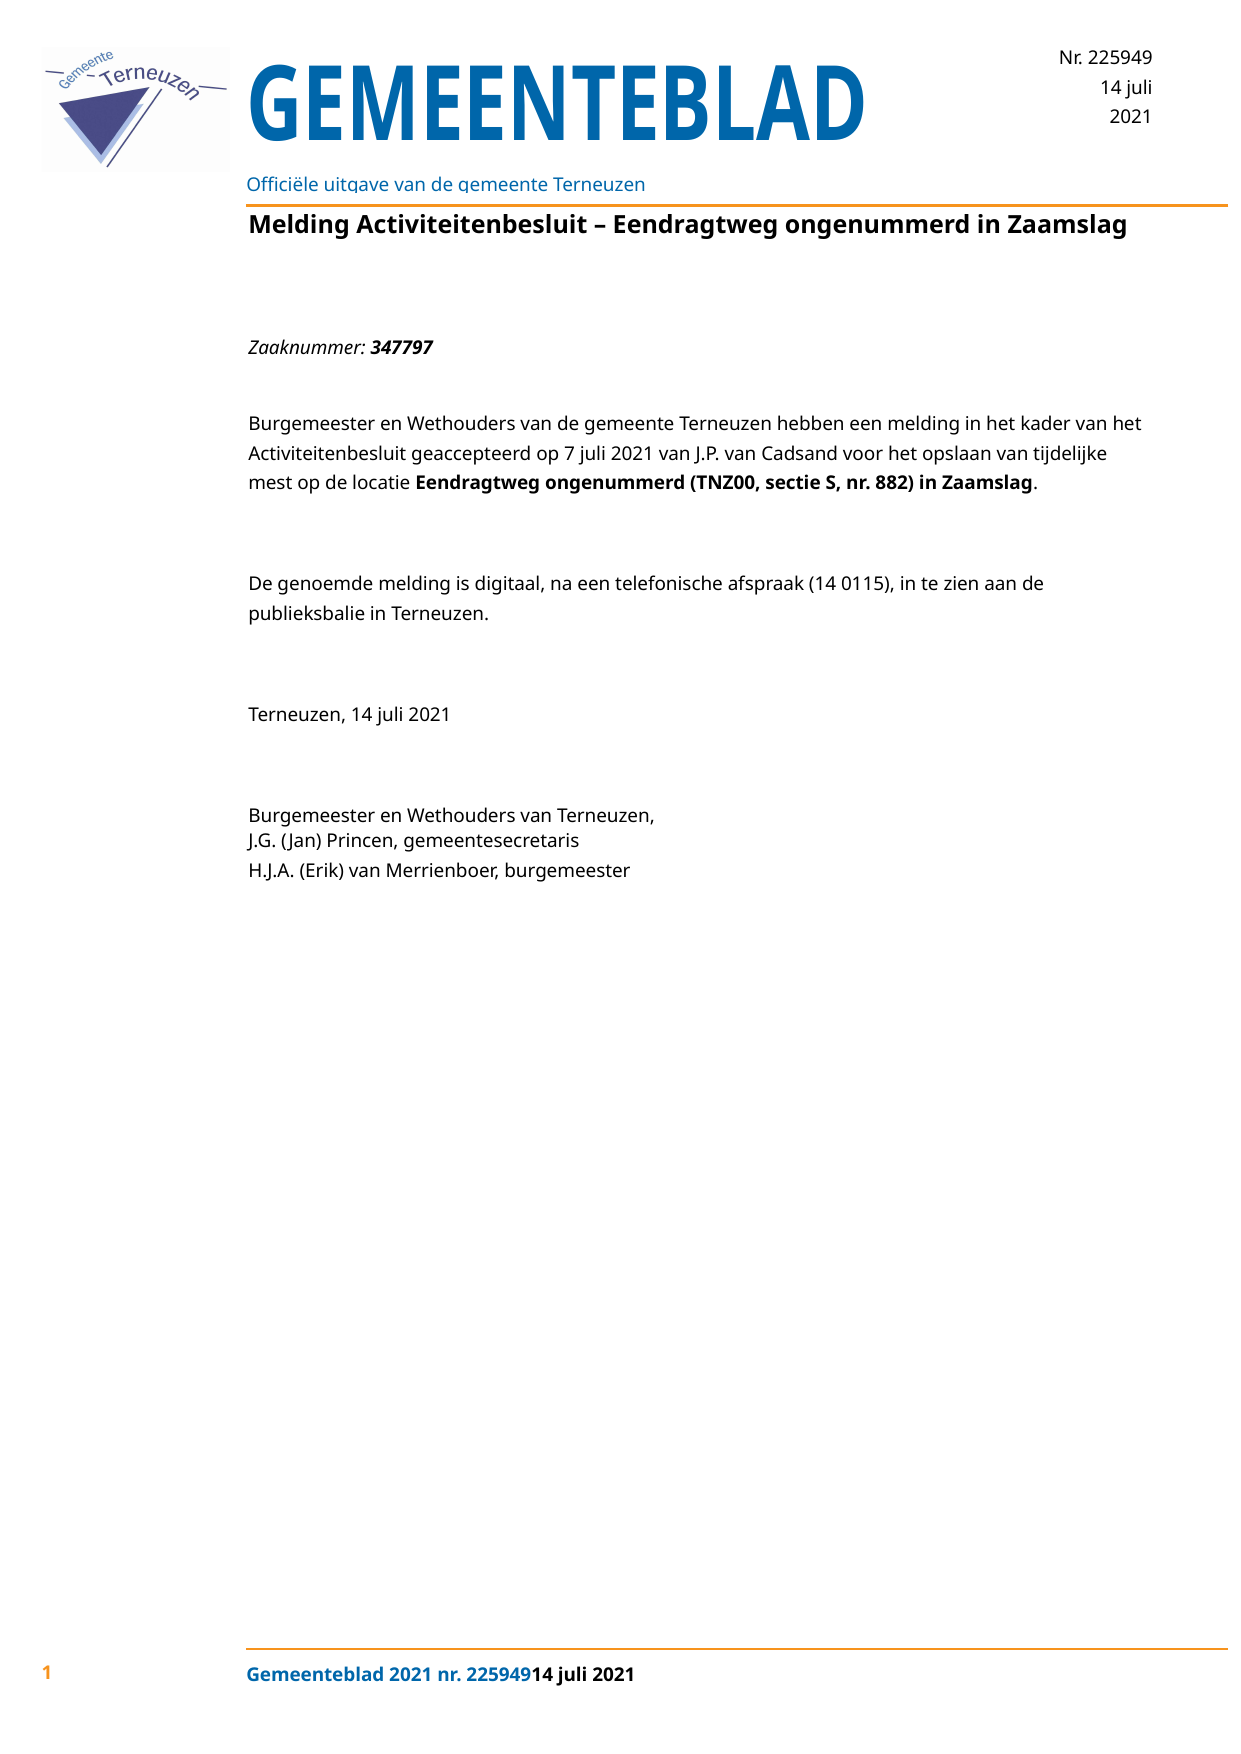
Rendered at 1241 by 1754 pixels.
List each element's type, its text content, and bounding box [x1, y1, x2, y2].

table_header Burgemeester en Wethouders van Terneuzen, [248, 802, 1152, 827]
table_cell J.G. (Jan) Princen, gemeentesecretaris H.J.A. (Erik) van Merrienboer, burgemeester [248, 828, 700, 883]
table_cell [248, 909, 700, 934]
picture [41, 47, 231, 172]
text De genoemde melding is digitaal, na een telefonische afspraak (14 0115), in te zien aan de publieksbalie in Terneuzen. [248, 570, 1152, 626]
text Melding Activiteitenbesluit – Eendragtweg ongenummerd in Zaamslag [248, 207, 1152, 241]
text Zaaknummer: 347797 [248, 334, 1152, 360]
table_cell [700, 909, 1152, 934]
table_cell [248, 883, 1152, 908]
text Burgemeester en Wethouders van de gemeente Terneuzen hebben een melding in het kader van het Activiteitenbesluit geaccepteerd op 7 juli 2021 van J.P. van Cadsand voor het opslaan van tijdelijke mest op de locatie Eendragtweg ongenummerd (TNZ00, sectie S, nr. 882) in Zaamslag. [248, 410, 1152, 495]
text Terneuzen, 14 juli 2021 [248, 701, 1152, 727]
table_cell [700, 828, 1152, 883]
